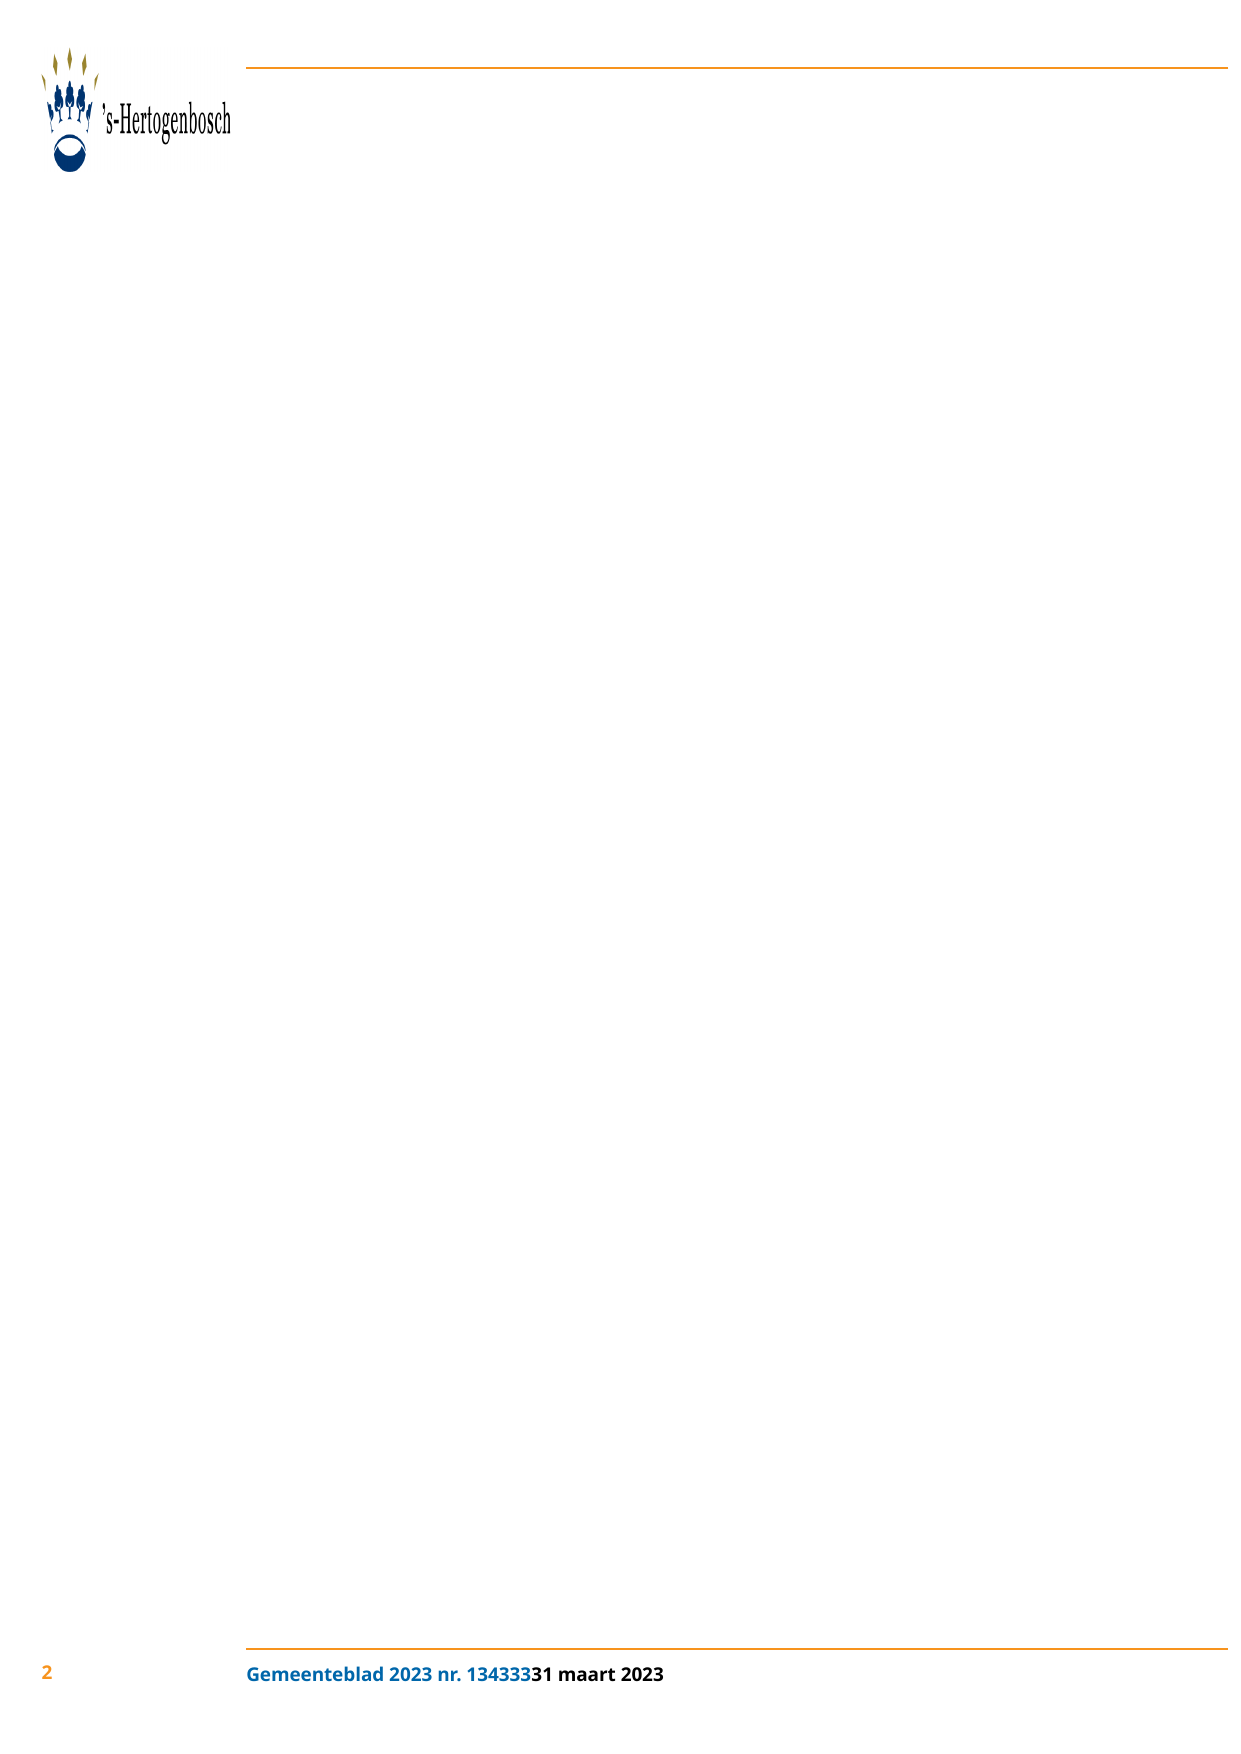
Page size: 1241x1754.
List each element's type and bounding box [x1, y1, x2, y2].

picture [41, 47, 231, 172]
